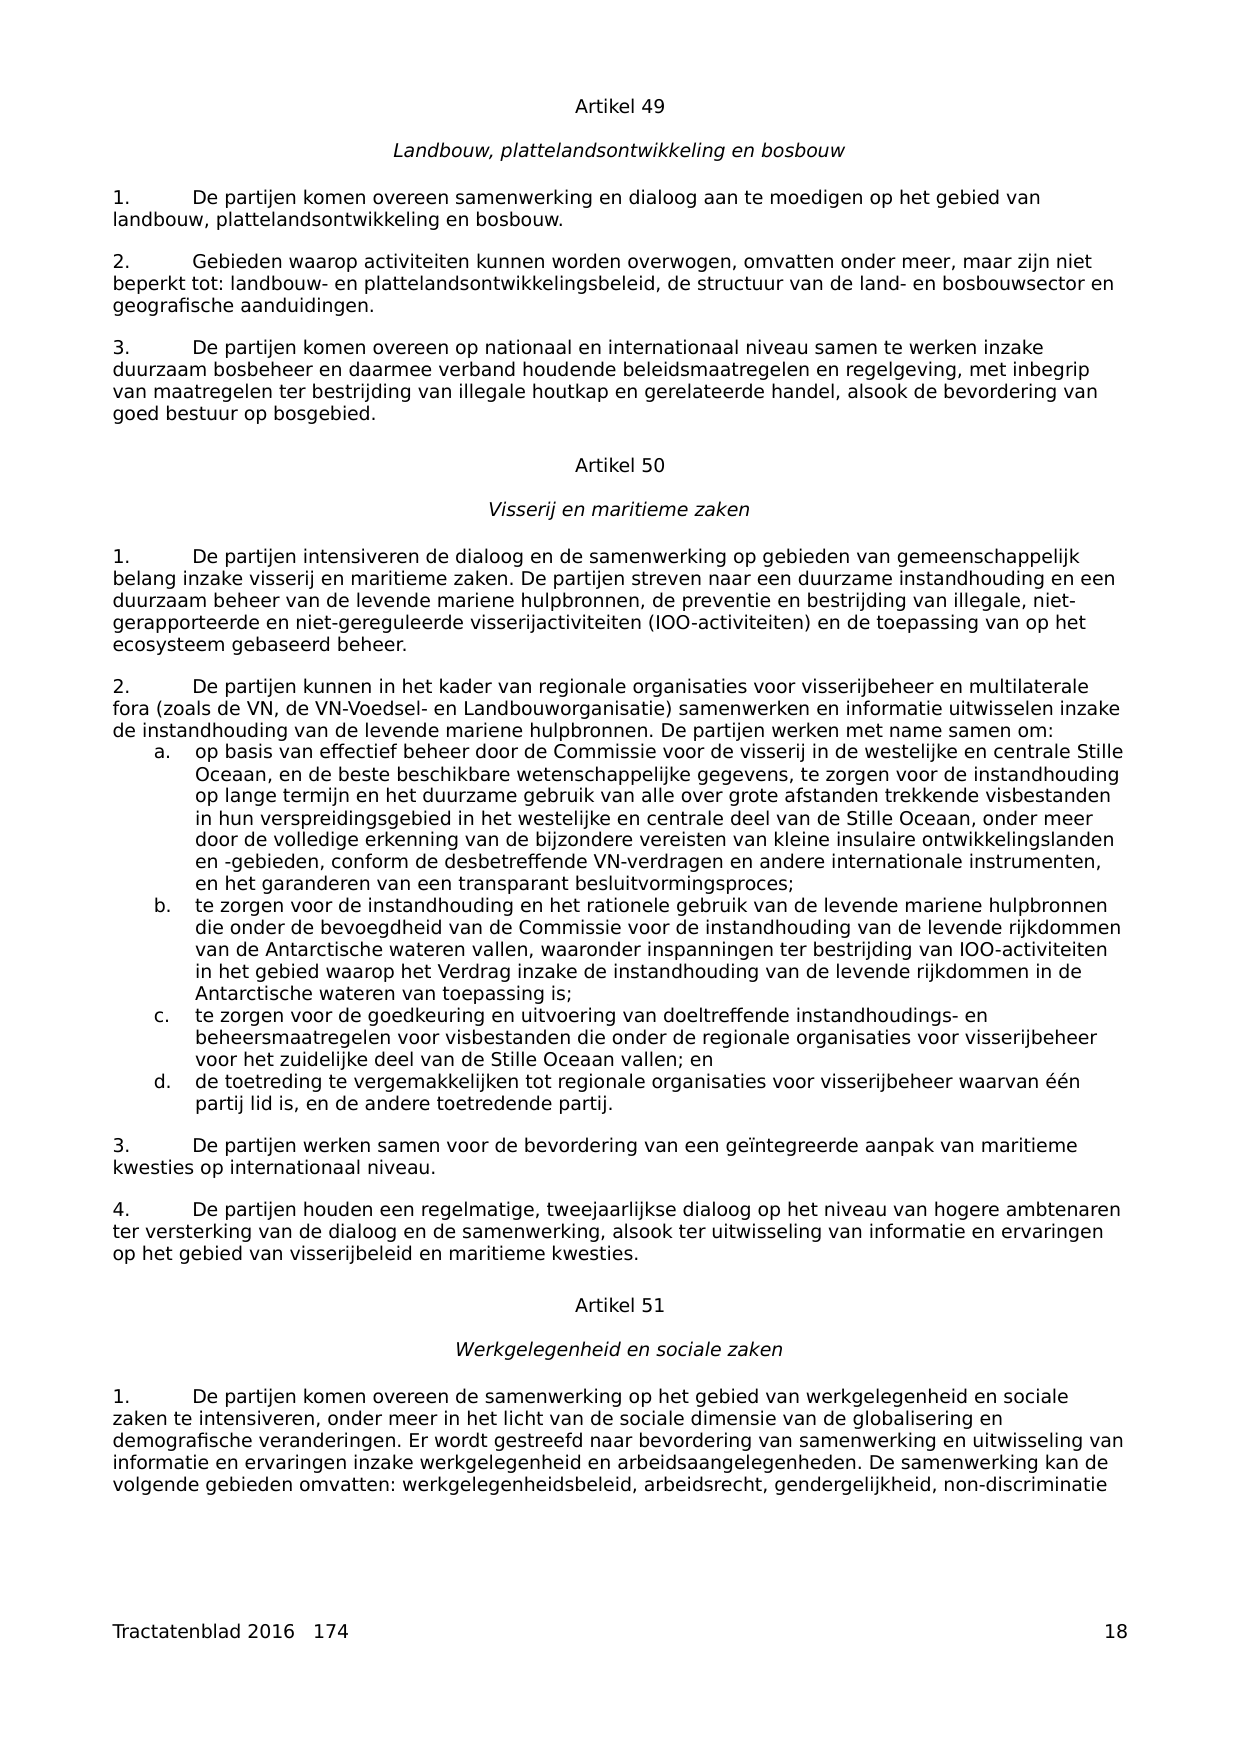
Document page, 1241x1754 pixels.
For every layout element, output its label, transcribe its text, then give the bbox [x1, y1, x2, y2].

text a. op basis van effectief beheer door de Commissie voor de visserij in de westelijke en centrale Stille Oceaan, en de beste beschikbare wetenschappelijke gegevens, te zorgen voor de instandhouding op lange termijn en het duurzame gebruik van alle over grote afstanden trekkende visbestanden in hun verspreidingsgebied in het westelijke en centrale deel van de Stille Oceaan, onder meer door de volledige erkenning van de bijzondere vereisten van kleine insulaire ontwikkelingslanden en -gebieden, conform de desbetreffende VN-verdragen en andere internationale instrumenten, en het garanderen van een transparant besluitvormingsproces; [153, 741, 1128, 895]
text 3. De partijen komen overeen op nationaal en internationaal niveau samen te werken inzake duurzaam bosbeheer en daarmee verband houdende beleidsmaatregelen en regelgeving, met inbegrip van maatregelen ter bestrijding van illegale houtkap en gerelateerde handel, alsook de bevordering van goed bestuur op bosgebied. [112, 337, 1128, 425]
text 4. De partijen houden een regelmatige, tweejaarlijkse dialoog op het niveau van hogere ambtenaren ter versterking van de dialoog en de samenwerking, alsook ter uitwisseling van informatie en ervaringen op het gebied van visserijbeleid en maritieme kwesties. [112, 1199, 1128, 1265]
subtitle Artikel 50 Visserij en maritieme zaken [112, 455, 1128, 521]
text 1. De partijen komen overeen de samenwerking op het gebied van werkgelegenheid en sociale zaken te intensiveren, onder meer in het licht van de sociale dimensie van de globalisering en demografische veranderingen. Er wordt gestreefd naar bevordering van samenwerking en uitwisseling van informatie en ervaringen inzake werkgelegenheid en arbeidsaangelegenheden. De samenwerking kan de volgende gebieden omvatten: werkgelegenheidsbeleid, arbeidsrecht, gendergelijkheid, non-discriminatie [112, 1386, 1128, 1496]
text 2. De partijen kunnen in het kader van regionale organisaties voor visserijbeheer en multilaterale fora (zoals de VN, de VN-Voedsel- en Landbouworganisatie) samenwerken en informatie uitwisselen inzake de instandhouding van de levende mariene hulpbronnen. De partijen werken met name samen om: [112, 676, 1128, 741]
subtitle Artikel 51 Werkgelegenheid en sociale zaken [112, 1295, 1128, 1361]
text 1. De partijen komen overeen samenwerking en dialoog aan te moedigen op het gebied van landbouw, plattelandsontwikkeling en bosbouw. [112, 187, 1128, 231]
text 1. De partijen intensiveren de dialoog en de samenwerking op gebieden van gemeenschappelijk belang inzake visserij en maritieme zaken. De partijen streven naar een duurzame instandhouding en een duurzaam beheer van de levende mariene hulpbronnen, de preventie en bestrijding van illegale, niet-gerapporteerde en niet-gereguleerde visserijactiviteiten (IOO-activiteiten) en de toepassing van op het ecosysteem gebaseerd beheer. [112, 546, 1128, 656]
subtitle Artikel 49 Landbouw, plattelandsontwikkeling en bosbouw [112, 96, 1128, 162]
text b. te zorgen voor de instandhouding en het rationele gebruik van de levende mariene hulpbronnen die onder de bevoegdheid van de Commissie voor de instandhouding van de levende rijkdommen van de Antarctische wateren vallen, waaronder inspanningen ter bestrijding van IOO-activiteiten in het gebied waarop het Verdrag inzake de instandhouding van de levende rijkdommen in de Antarctische wateren van toepassing is; [153, 895, 1128, 1005]
text 2. Gebieden waarop activiteiten kunnen worden overwogen, omvatten onder meer, maar zijn niet beperkt tot: landbouw- en plattelandsontwikkelingsbeleid, de structuur van de land- en bosbouwsector en geografische aanduidingen. [112, 251, 1128, 317]
text d. de toetreding te vergemakkelijken tot regionale organisaties voor visserijbeheer waarvan één partij lid is, en de andere toetredende partij. [153, 1071, 1128, 1115]
text 3. De partijen werken samen voor de bevordering van een geïntegreerde aanpak van maritieme kwesties op internationaal niveau. [112, 1135, 1128, 1179]
text c. te zorgen voor de goedkeuring en uitvoering van doeltreffende instandhoudings- en beheersmaatregelen voor visbestanden die onder de regionale organisaties voor visserijbeheer voor het zuidelijke deel van de Stille Oceaan vallen; en [153, 1005, 1128, 1071]
